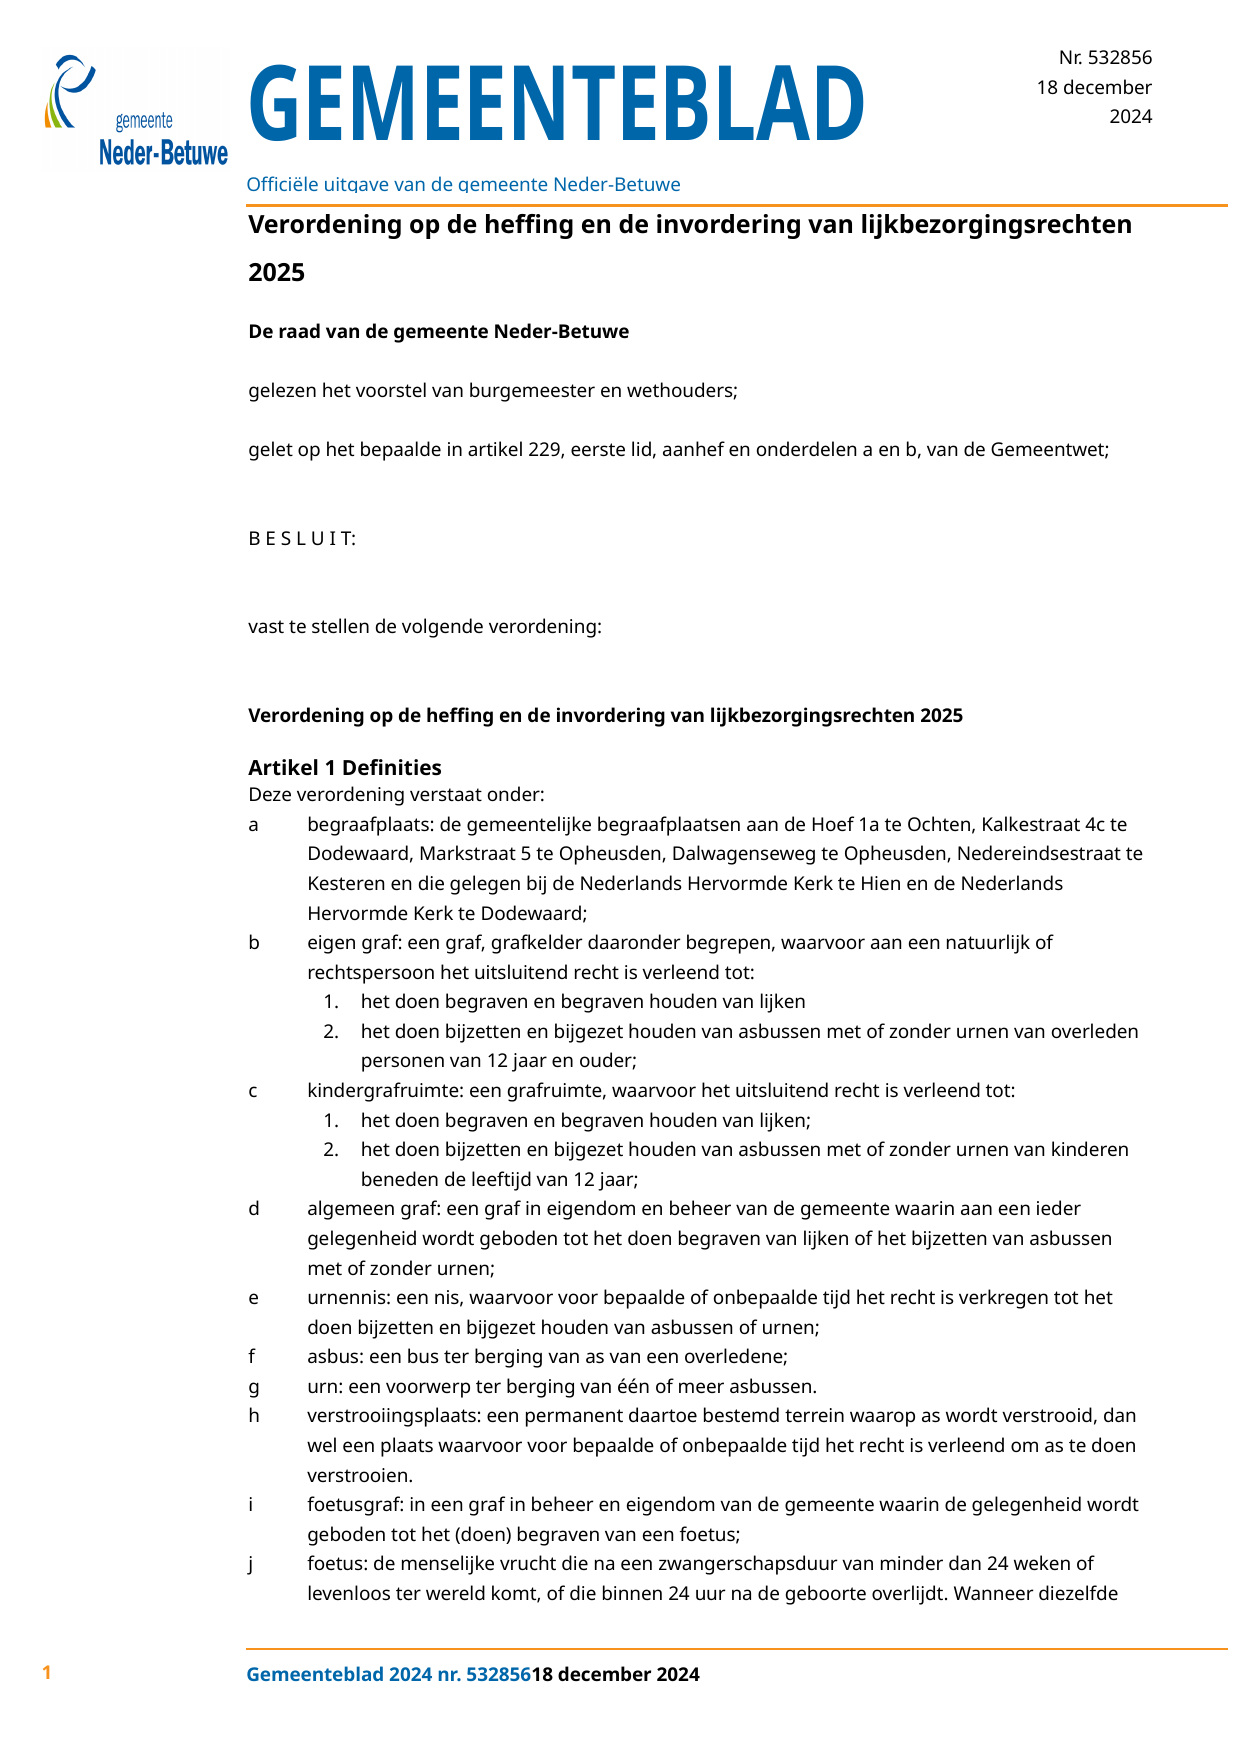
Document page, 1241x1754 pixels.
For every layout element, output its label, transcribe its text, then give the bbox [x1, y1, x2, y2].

list het doen bijzetten en bijgezet houden van asbussen met of zonder urnen van overleden personen van 12 jaar en ouder; [323, 1018, 1152, 1073]
list urnennis: een nis, waarvoor voor bepaalde of onbepaalde tijd het recht is verkregen tot het doen bijzetten en bijgezet houden van asbussen of urnen; [248, 1284, 1152, 1339]
list verstrooiingsplaats: een permanent daartoe bestemd terrein waarop as wordt verstrooid, dan wel een plaats waarvoor voor bepaalde of onbepaalde tijd het recht is verleend om as te doen verstrooien. [248, 1403, 1152, 1487]
list foetusgraf: in een graf in beheer en eigendom van de gemeente waarin de gelegenheid wordt geboden tot het (doen) begraven van een foetus; [248, 1491, 1152, 1547]
list het doen bijzetten en bijgezet houden van asbussen met of zonder urnen van kinderen beneden de leeftijd van 12 jaar; [323, 1136, 1152, 1192]
text B E S L U I T: [248, 525, 1152, 551]
text Verordening op de heffing en de invordering van lijkbezorgingsrechten 2025 [248, 207, 1152, 288]
list asbus: een bus ter berging van as van een overledene; [248, 1343, 1152, 1369]
list kindergrafruimte: een grafruimte, waarvoor het uitsluitend recht is verleend tot: [248, 1077, 1152, 1103]
text Verordening op de heffing en de invordering van lijkbezorgingsrechten 2025 [248, 702, 1152, 728]
text Deze verordening verstaat onder: [248, 781, 1152, 807]
list het doen begraven en begraven houden van lijken; [323, 1107, 1152, 1132]
text vast te stellen de volgende verordening: [248, 614, 1152, 639]
list urn: een voorwerp ter berging van één of meer asbussen. [248, 1373, 1152, 1399]
list foetus: de menselijke vrucht die na een zwangerschapsduur van minder dan 24 weken of levenloos ter wereld komt, of die binnen 24 uur na de geboorte overlijdt. Wanneer diezelfde [248, 1551, 1152, 1606]
text De raad van de gemeente Neder-Betuwe [248, 318, 1152, 344]
list algemeen graf: een graf in eigendom en beheer van de gemeente waarin aan een ieder gelegenheid wordt geboden tot het doen begraven van lijken of het bijzetten van asbussen met of zonder urnen; [248, 1196, 1152, 1280]
list het doen begraven en begraven houden van lijken [323, 988, 1152, 1014]
picture [41, 47, 231, 172]
list begraafplaats: de gemeentelijke begraafplaatsen aan de Hoef 1a te Ochten, Kalkestraat 4c te Dodewaard, Markstraat 5 te Opheusden, Dalwagenseweg te Opheusden, Nedereindsestraat te Kesteren en die gelegen bij de Nederlands Hervormde Kerk te Hien en de Nederlands Hervormde Kerk te Dodewaard; [248, 811, 1152, 925]
list eigen graf: een graf, grafkelder daaronder begrepen, waarvoor aan een natuurlijk of rechtspersoon het uitsluitend recht is verleend tot: [248, 929, 1152, 984]
text gelezen het voorstel van burgemeester en wethouders; [248, 377, 1152, 403]
text Artikel 1 Definities [248, 753, 1152, 781]
text gelet op het bepaalde in artikel 229, eerste lid, aanhef en onderdelen a en b, van de Gemeentwet; [248, 436, 1152, 462]
